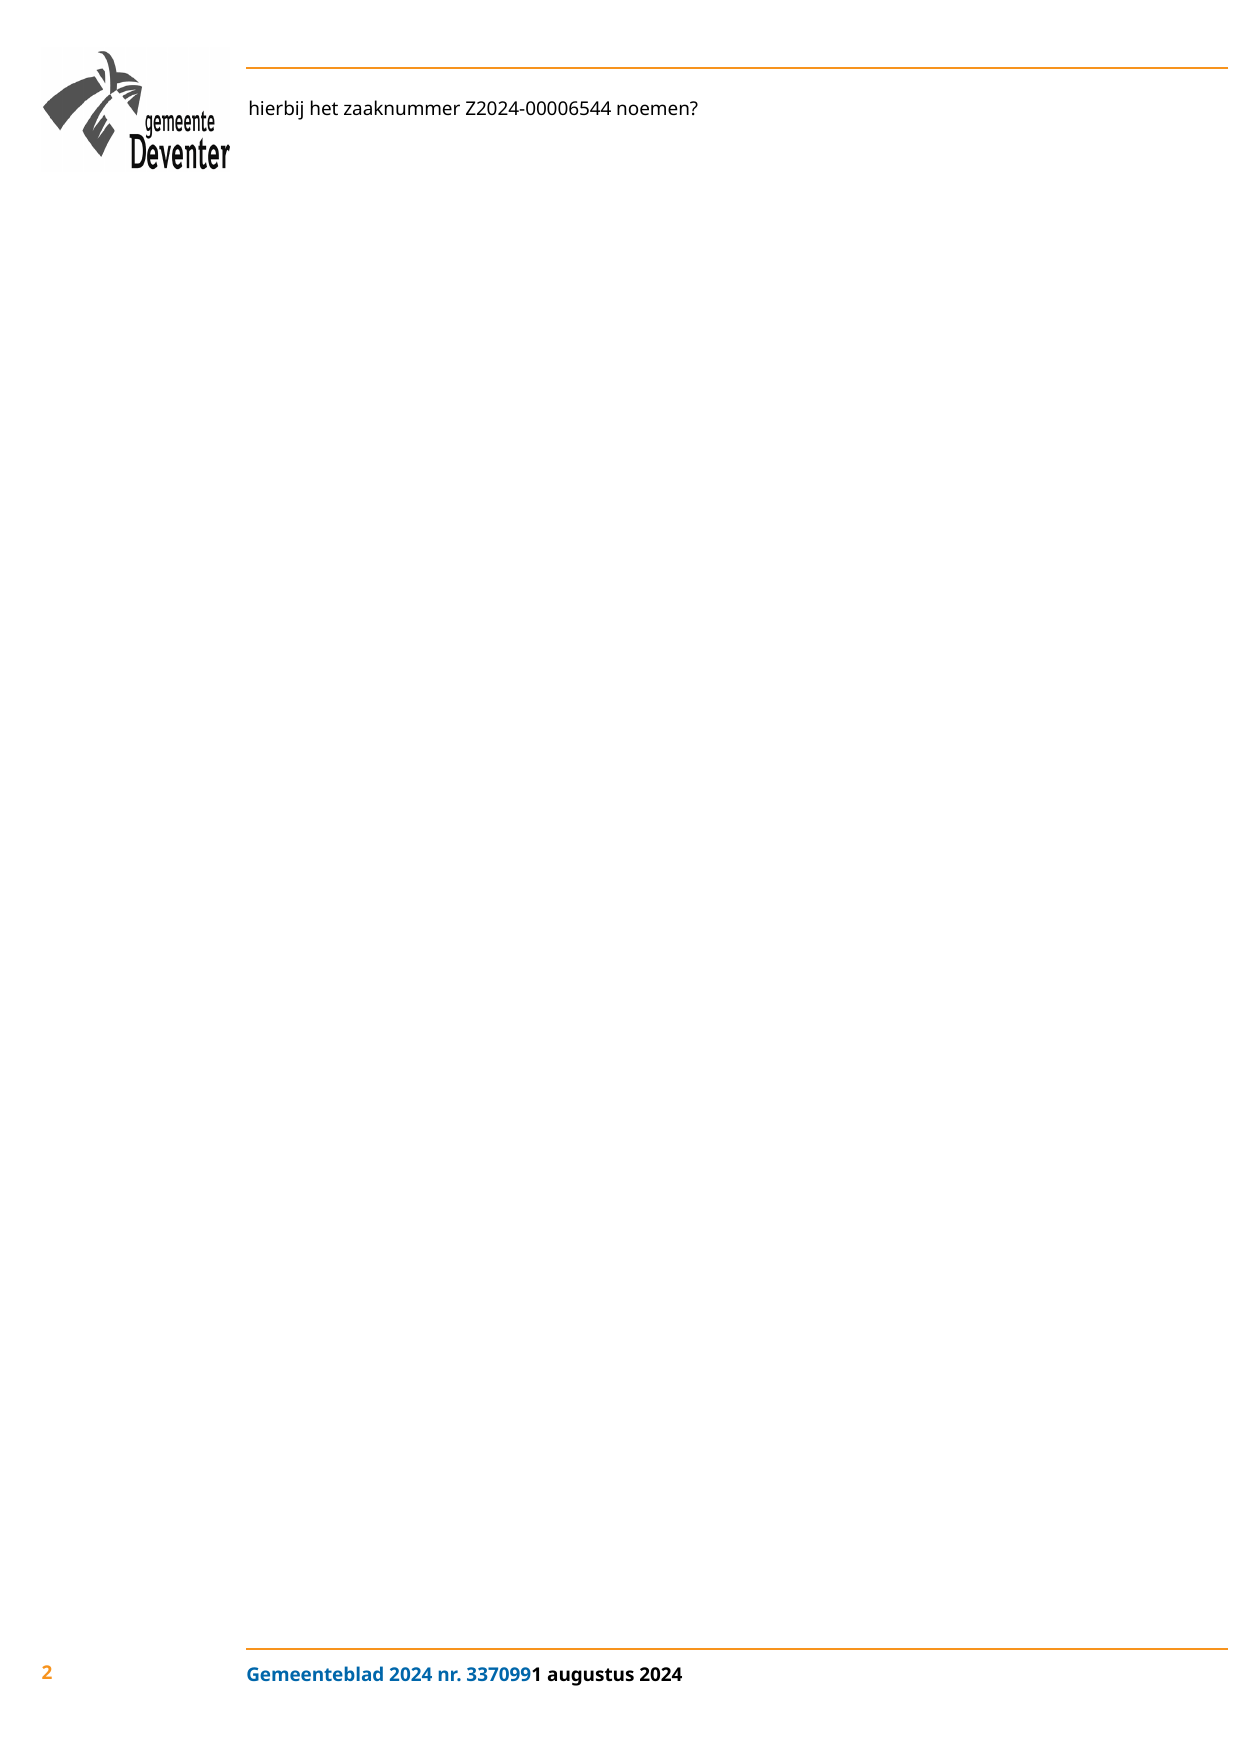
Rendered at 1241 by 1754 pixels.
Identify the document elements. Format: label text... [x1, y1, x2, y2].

picture [41, 47, 231, 172]
text hierbij het zaaknummer Z2024-00006544 noemen? [248, 95, 1152, 121]
